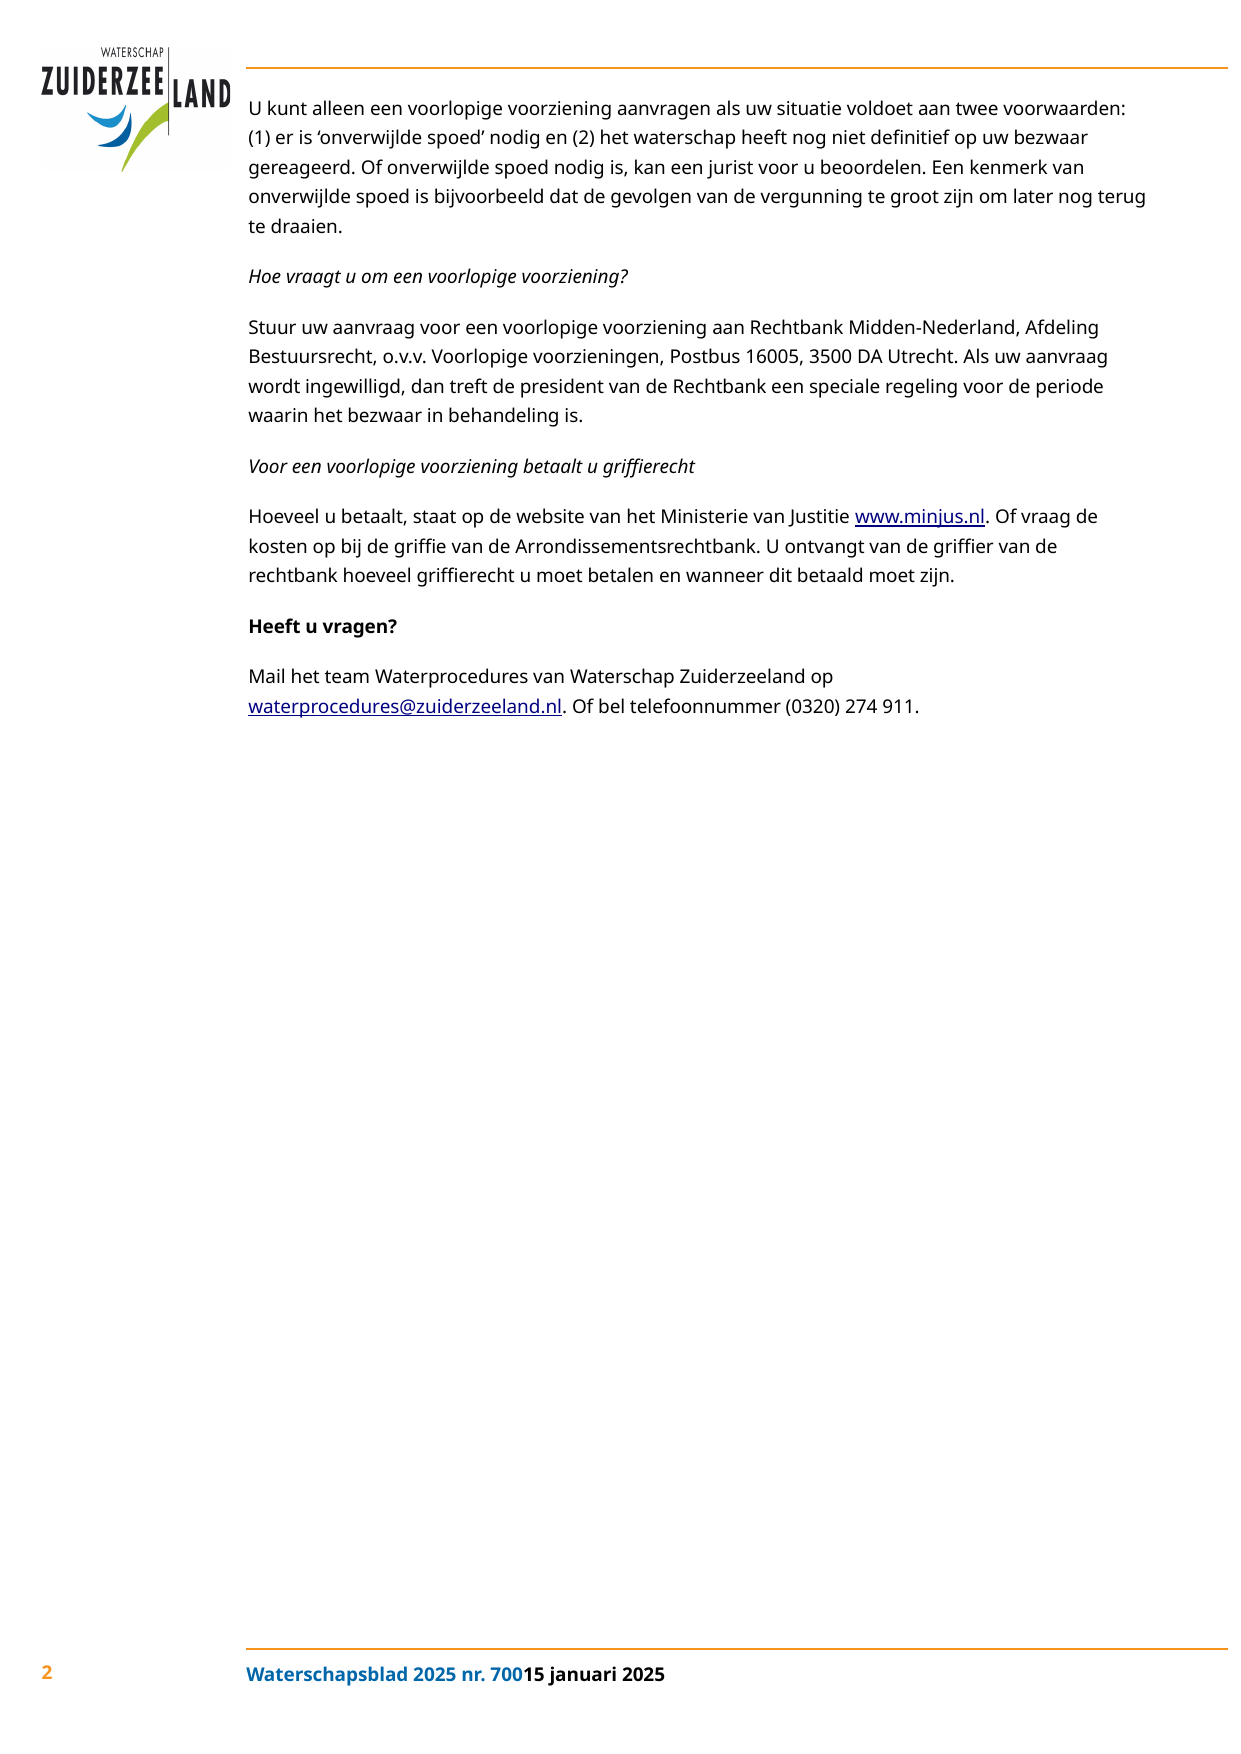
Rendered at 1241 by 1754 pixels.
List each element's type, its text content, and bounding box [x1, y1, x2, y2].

text Hoe vraagt u om een voorlopige voorziening? [248, 263, 1152, 289]
text Heeft u vragen? [248, 613, 1152, 639]
text U kunt alleen een voorlopige voorziening aanvragen als uw situatie voldoet aan twee voorwaarden: (1) er is ‘onverwijlde spoed’ nodig en (2) het waterschap heeft nog niet definitief op uw bezwaar gereageerd. Of onverwijlde spoed nodig is, kan een jurist voor u beoordelen. Een kenmerk van onverwijlde spoed is bijvoorbeeld dat de gevolgen van de vergunning te groot zijn om later nog terug te draaien. [248, 95, 1152, 239]
text Mail het team Waterprocedures van Waterschap Zuiderzeeland op waterprocedures@zuiderzeeland.nl. Of bel telefoonnummer (0320) 274 911. [248, 663, 1152, 719]
text Hoeveel u betaalt, staat op de website van het Ministerie van Justitie www.minjus.nl. Of vraag de kosten op bij de griffie van de Arrondissementsrechtbank. U ontvangt van de griffier van de rechtbank hoeveel griffierecht u moet betalen en wanneer dit betaald moet zijn. [248, 503, 1152, 588]
text Stuur uw aanvraag voor een voorlopige voorziening aan Rechtbank Midden-Nederland, Afdeling Bestuursrecht, o.v.v. Voorlopige voorzieningen, Postbus 16005, 3500 DA Utrecht. Als uw aanvraag wordt ingewilligd, dan treft de president van de Rechtbank een speciale regeling voor de periode waarin het bezwaar in behandeling is. [248, 314, 1152, 428]
text Voor een voorlopige voorziening betaalt u griffierecht [248, 453, 1152, 479]
picture [41, 47, 231, 172]
